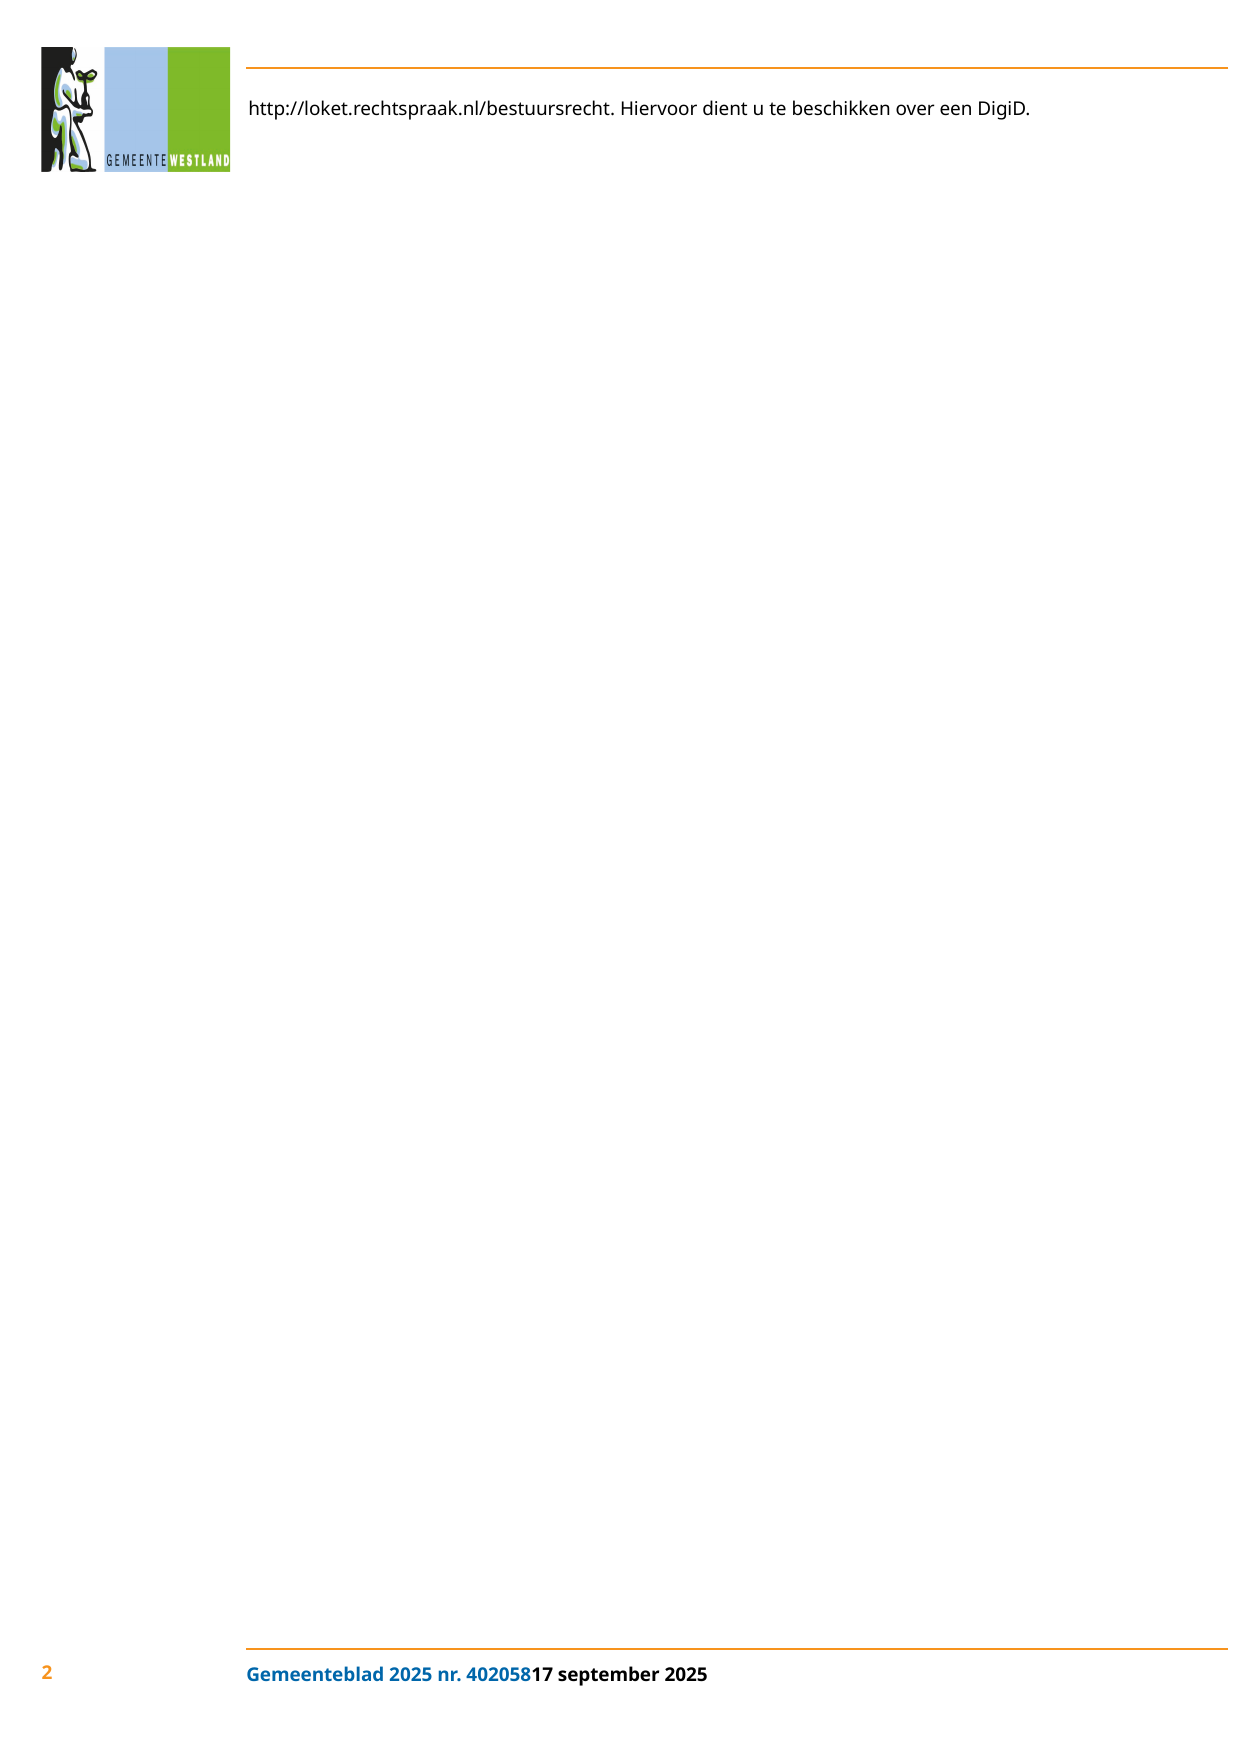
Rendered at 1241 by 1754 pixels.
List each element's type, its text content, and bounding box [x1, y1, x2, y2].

text http://loket.rechtspraak.nl/bestuursrecht. Hiervoor dient u te beschikken over een DigiD. [248, 95, 1152, 121]
picture [41, 47, 231, 172]
